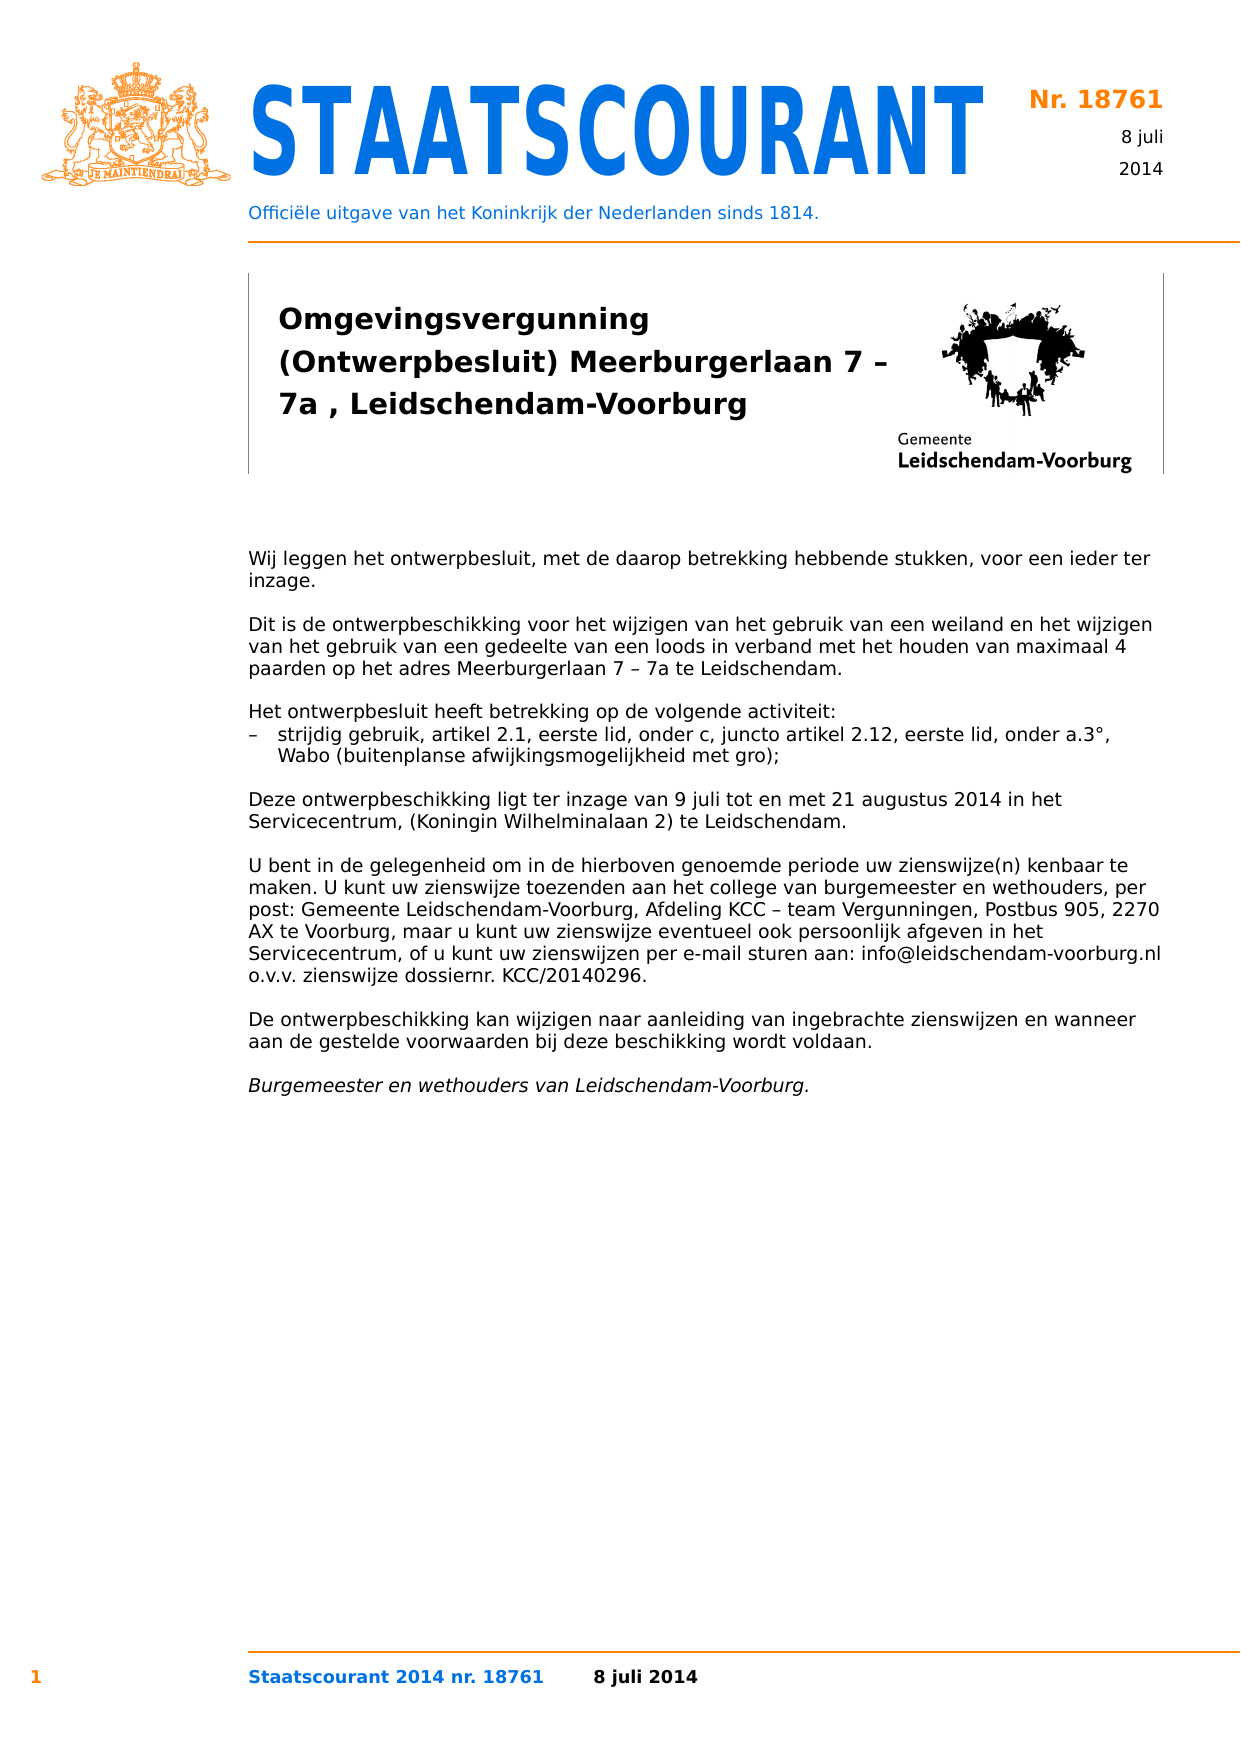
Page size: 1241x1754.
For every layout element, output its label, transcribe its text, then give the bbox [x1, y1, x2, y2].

text De ontwerpbeschikking kan wijzigen naar aanleiding van ingebrachte zienswijzen en wanneer aan de gestelde voorwaarden bij deze beschikking wordt voldaan. [248, 1009, 1163, 1053]
table_header Nr. 18761 [998, 62, 1240, 121]
text – strijdig gebruik, artikel 2.1, eerste lid, onder c, juncto artikel 2.12, eerste lid, onder a.3°, Wabo (buitenplanse afwijkingsmogelijkheid met gro); [248, 723, 1163, 767]
picture [897, 302, 1134, 474]
text Burgemeester en wethouders van Leidschendam-Voorburg. [248, 1075, 1163, 1097]
table_header STAATSCOURANT [248, 62, 998, 203]
table_header [25, 62, 248, 241]
picture [41, 62, 231, 186]
table_cell Officiële uitgave van het Koninkrijk der Nederlanden sinds 1814. [248, 203, 1240, 241]
text Deze ontwerpbeschikking ligt ter inzage van 9 juli tot en met 21 augustus 2014 in het Servicecentrum, (Koningin Wilhelminalaan 2) te Leidschendam. [248, 789, 1163, 833]
text Dit is de ontwerpbeschikking voor het wijzigen van het gebruik van een weiland en het wijzigen van het gebruik van een gedeelte van een loods in verband met het houden van maximaal 4 paarden op het adres Meerburgerlaan 7 – 7a te Leidschendam. [248, 614, 1163, 679]
text Het ontwerpbesluit heeft betrekking op de volgende activiteit: [248, 701, 1163, 723]
table_cell 2014 [998, 153, 1240, 203]
text Wij leggen het ontwerpbesluit, met de daarop betrekking hebbende stukken, voor een ieder ter inzage. [248, 548, 1163, 592]
text U bent in de gelegenheid om in de hierboven genoemde periode uw zienswijze(n) kenbaar te maken. U kunt uw zienswijze toezenden aan het college van burgemeester en wethouders, per post: Gemeente Leidschendam-Voorburg, Afdeling KCC – team Vergunningen, Postbus 905, 2270 AX te Voorburg, maar u kunt uw zienswijze eventueel ook persoonlijk afgeven in het Servicecentrum, of u kunt uw zienswijzen per e-mail sturen aan: info@leidschendam-voorburg.nl o.v.v. zienswijze dossiernr. KCC/20140296. [248, 855, 1163, 987]
table_cell 8 juli [998, 121, 1240, 153]
subtitle Omgevingsvergunning (Ontwerpbesluit) Meerburgerlaan 7 – 7a , Leidschendam-Voorburg [249, 273, 1163, 474]
